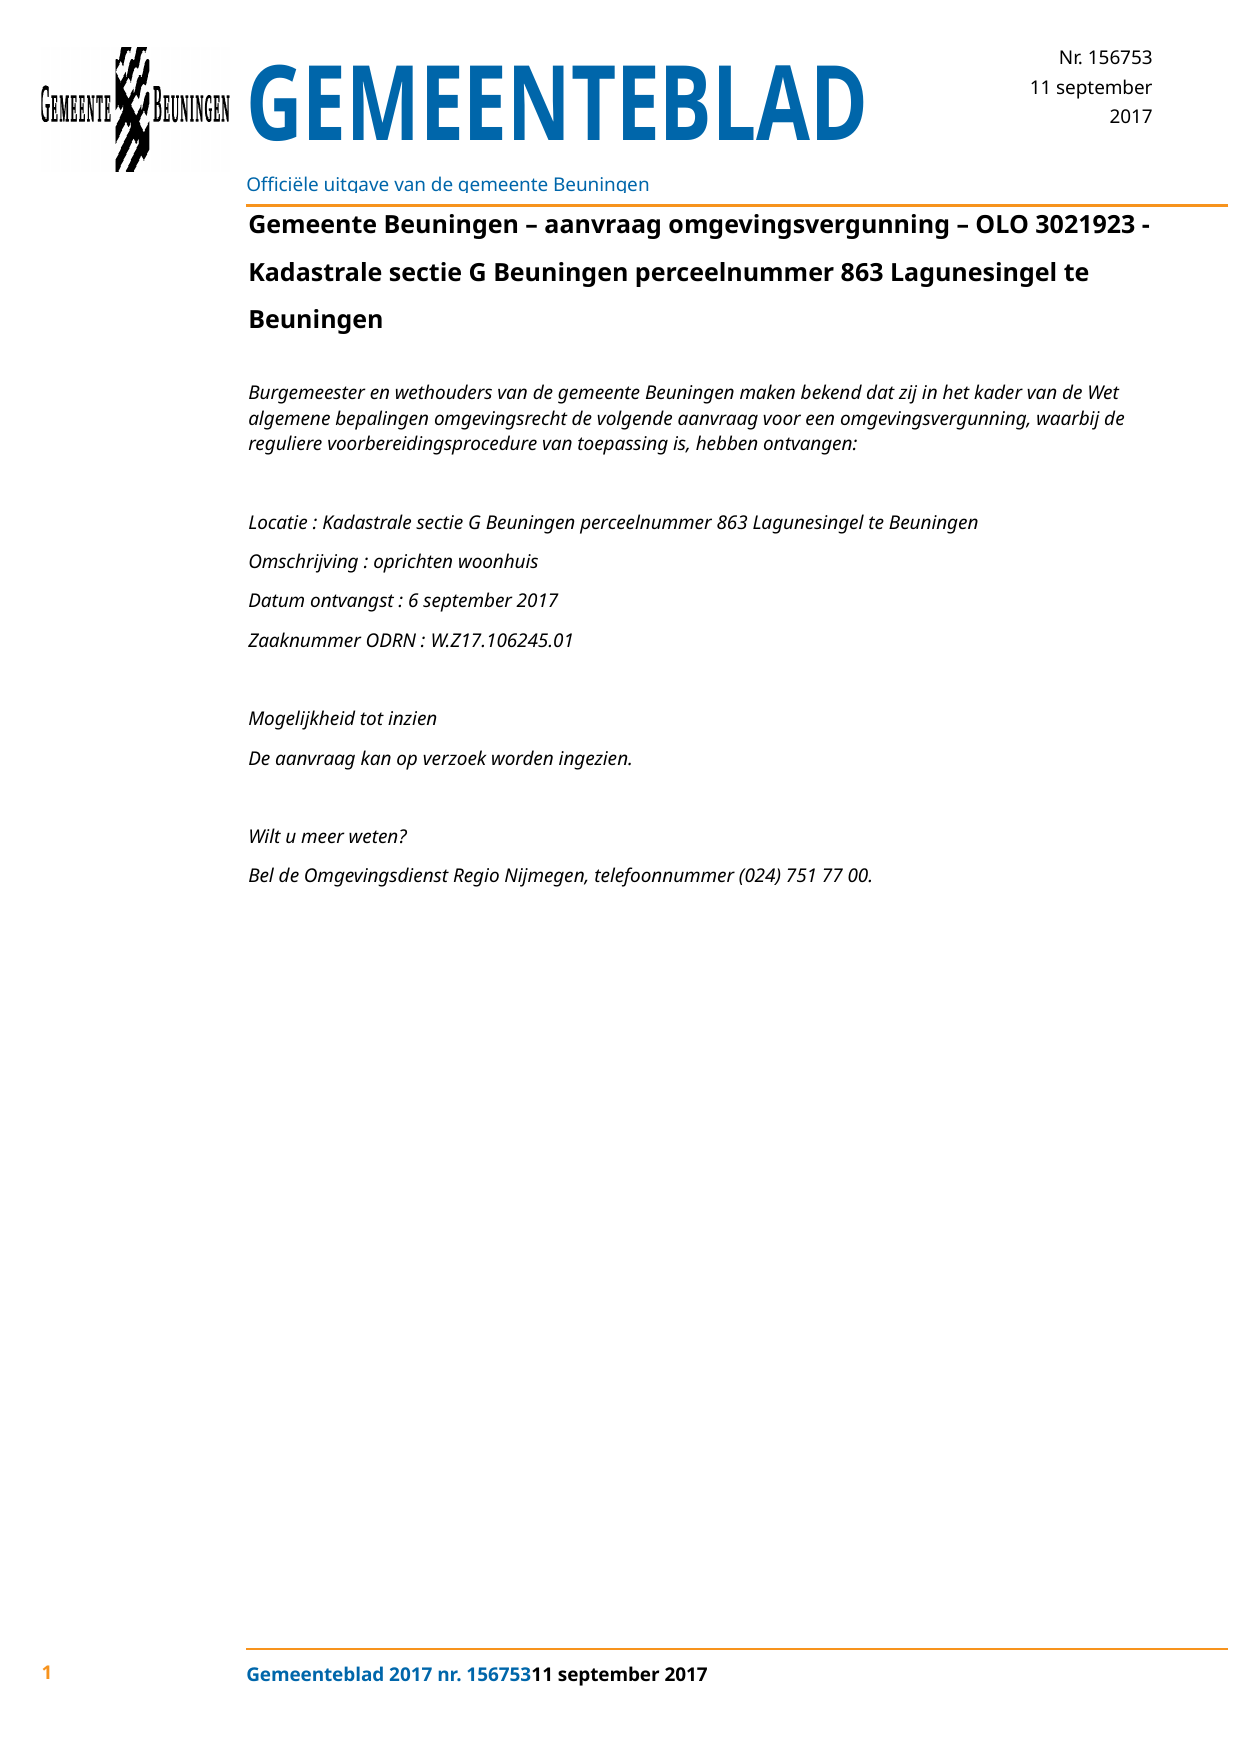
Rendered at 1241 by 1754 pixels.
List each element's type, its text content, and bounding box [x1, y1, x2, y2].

picture [41, 47, 231, 172]
text Mogelijkheid tot inzien [248, 705, 1152, 731]
text Burgemeester en wethouders van de gemeente Beuningen maken bekend dat zij in het kader van de Wet algemene bepalingen omgevingsrecht de volgende aanvraag voor een omgevingsvergunning, waarbij de reguliere voorbereidingsprocedure van toepassing is, hebben ontvangen: [248, 379, 1152, 456]
text De aanvraag kan op verzoek worden ingezien. [248, 745, 1152, 770]
text Bel de Omgevingsdienst Regio Nijmegen, telefoonnummer (024) 751 77 00. [248, 862, 1152, 888]
text Wilt u meer weten? [248, 823, 1152, 849]
text Gemeente Beuningen – aanvraag omgevingsvergunning – OLO 3021923 - Kadastrale sectie G Beuningen perceelnummer 863 Lagunesingel te Beuningen [248, 207, 1152, 336]
text Locatie : Kadastrale sectie G Beuningen perceelnummer 863 Lagunesingel te Beuningen [248, 509, 1152, 535]
text Datum ontvangst : 6 september 2017 [248, 588, 1152, 613]
text Omschrijving : oprichten woonhuis [248, 548, 1152, 574]
text Zaaknummer ODRN : W.Z17.106245.01 [248, 627, 1152, 653]
